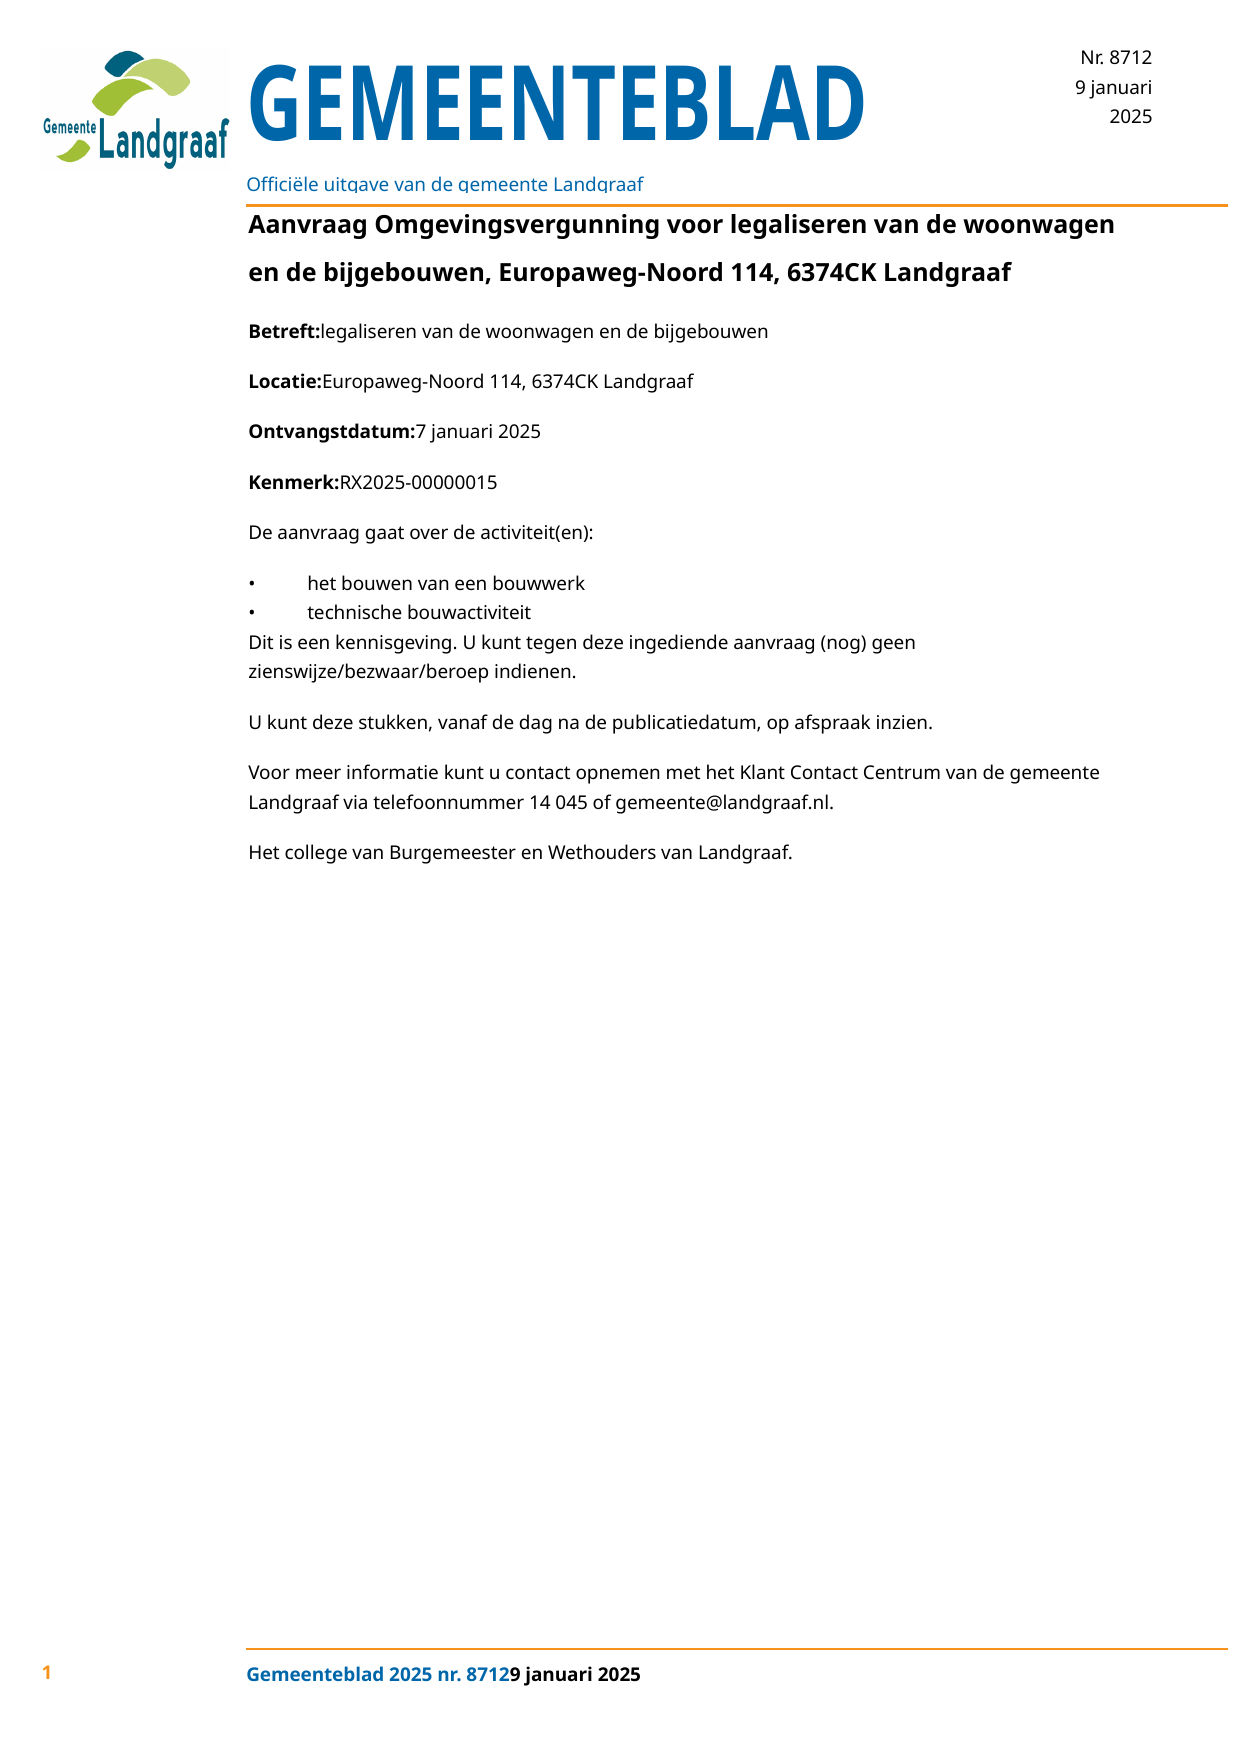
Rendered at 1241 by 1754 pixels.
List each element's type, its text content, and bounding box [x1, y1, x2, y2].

text Voor meer informatie kunt u contact opnemen met het Klant Contact Centrum van de gemeente Landgraaf via telefoonnummer 14 045 of gemeente@landgraaf.nl. [248, 759, 1152, 815]
text Kenmerk:RX2025-00000015 [248, 469, 1152, 495]
text Het college van Burgemeester en Wethouders van Landgraaf. [248, 839, 1152, 865]
text Ontvangstdatum:7 januari 2025 [248, 419, 1152, 444]
text Aanvraag Omgevingsvergunning voor legaliseren van de woonwagen en de bijgebouwen, Europaweg-Noord 114, 6374CK Landgraaf [248, 207, 1152, 288]
list het bouwen van een bouwwerk [248, 570, 1152, 596]
list technische bouwactiviteit [248, 599, 1152, 625]
text U kunt deze stukken, vanaf de dag na de publicatiedatum, op afspraak inzien. [248, 709, 1152, 735]
text Betreft:legaliseren van de woonwagen en de bijgebouwen [248, 318, 1152, 344]
text De aanvraag gaat over de activiteit(en): [248, 519, 1152, 545]
picture [41, 47, 231, 172]
text Locatie:Europaweg-Noord 114, 6374CK Landgraaf [248, 368, 1152, 394]
text Dit is een kennisgeving. U kunt tegen deze ingediende aanvraag (nog) geen zienswijze/bezwaar/beroep indienen. [248, 629, 1152, 684]
